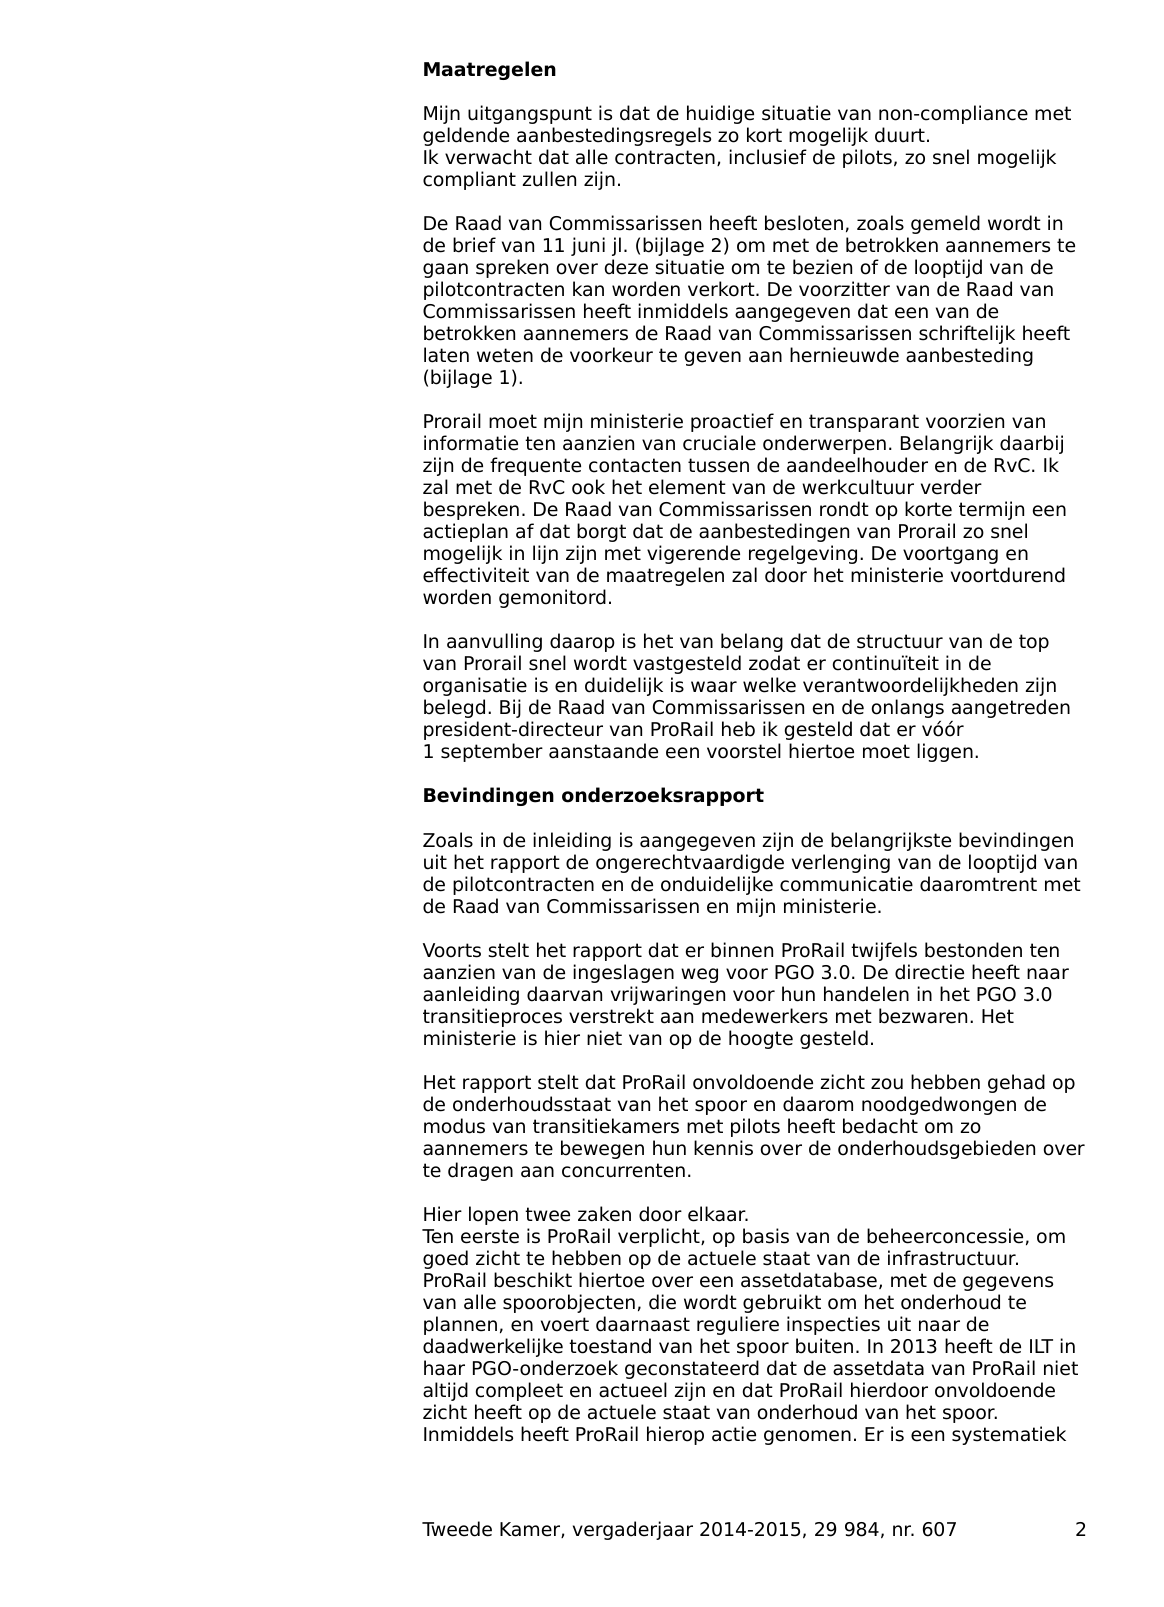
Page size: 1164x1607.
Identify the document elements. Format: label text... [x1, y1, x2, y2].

text In aanvulling daarop is het van belang dat de structuur van de top van Prorail snel wordt vastgesteld zodat er continuïteit in de organisatie is en duidelijk is waar welke verantwoordelijkheden zijn belegd. Bij de Raad van Commissarissen en de onlangs aangetreden president-directeur van ProRail heb ik gesteld dat er vóór 1 september aanstaande een voorstel hiertoe moet liggen. [422, 631, 1087, 763]
text Prorail moet mijn ministerie proactief en transparant voorzien van informatie ten aanzien van cruciale onderwerpen. Belangrijk daarbij zijn de frequente contacten tussen de aandeelhouder en de RvC. Ik zal met de RvC ook het element van de werkcultuur verder bespreken. De Raad van Commissarissen rondt op korte termijn een actieplan af dat borgt dat de aanbestedingen van Prorail zo snel mogelijk in lijn zijn met vigerende regelgeving. De voortgang en effectiviteit van de maatregelen zal door het ministerie voortdurend worden gemonitord. [422, 411, 1087, 609]
text Het rapport stelt dat ProRail onvoldoende zicht zou hebben gehad op de onderhoudsstaat van het spoor en daarom noodgedwongen de modus van transitiekamers met pilots heeft bedacht om zo aannemers te bewegen hun kennis over de onderhoudsgebieden over te dragen aan concurrenten. [422, 1072, 1087, 1182]
text Mijn uitgangspunt is dat de huidige situatie van non-compliance met geldende aanbestedingsregels zo kort mogelijk duurt. [422, 103, 1087, 147]
text Ik verwacht dat alle contracten, inclusief de pilots, zo snel mogelijk compliant zullen zijn. [422, 147, 1087, 191]
text Voorts stelt het rapport dat er binnen ProRail twijfels bestonden ten aanzien van de ingeslagen weg voor PGO 3.0. De directie heeft naar aanleiding daarvan vrijwaringen voor hun handelen in het PGO 3.0 transitieproces verstrekt aan medewerkers met bezwaren. Het ministerie is hier niet van op de hoogte gesteld. [422, 940, 1087, 1049]
subtitle Bevindingen onderzoeksrapport [422, 785, 1087, 807]
text Zoals in de inleiding is aangegeven zijn de belangrijkste bevindingen uit het rapport de ongerechtvaardigde verlenging van de looptijd van de pilotcontracten en de onduidelijke communicatie daaromtrent met de Raad van Commissarissen en mijn ministerie. [422, 829, 1087, 917]
text De Raad van Commissarissen heeft besloten, zoals gemeld wordt in de brief van 11 juni jl. (bijlage 2) om met de betrokken aannemers te gaan spreken over deze situatie om te bezien of de looptijd van de pilotcontracten kan worden verkort. De voorzitter van de Raad van Commissarissen heeft inmiddels aangegeven dat een van de betrokken aannemers de Raad van Commissarissen schriftelijk heeft laten weten de voorkeur te geven aan hernieuwde aanbesteding (bijlage 1). [422, 213, 1087, 389]
text Hier lopen twee zaken door elkaar. [422, 1204, 1087, 1226]
text Ten eerste is ProRail verplicht, op basis van de beheerconcessie, om goed zicht te hebben op de actuele staat van de infrastructuur. ProRail beschikt hiertoe over een assetdatabase, met de gegevens van alle spoorobjecten, die wordt gebruikt om het onderhoud te plannen, en voert daarnaast reguliere inspecties uit naar de daadwerkelijke toestand van het spoor buiten. In 2013 heeft de ILT in haar PGO-onderzoek geconstateerd dat de assetdata van ProRail niet altijd compleet en actueel zijn en dat ProRail hierdoor onvoldoende zicht heeft op de actuele staat van onderhoud van het spoor. Inmiddels heeft ProRail hierop actie genomen. Er is een systematiek [422, 1226, 1087, 1446]
subtitle Maatregelen [422, 59, 1087, 81]
